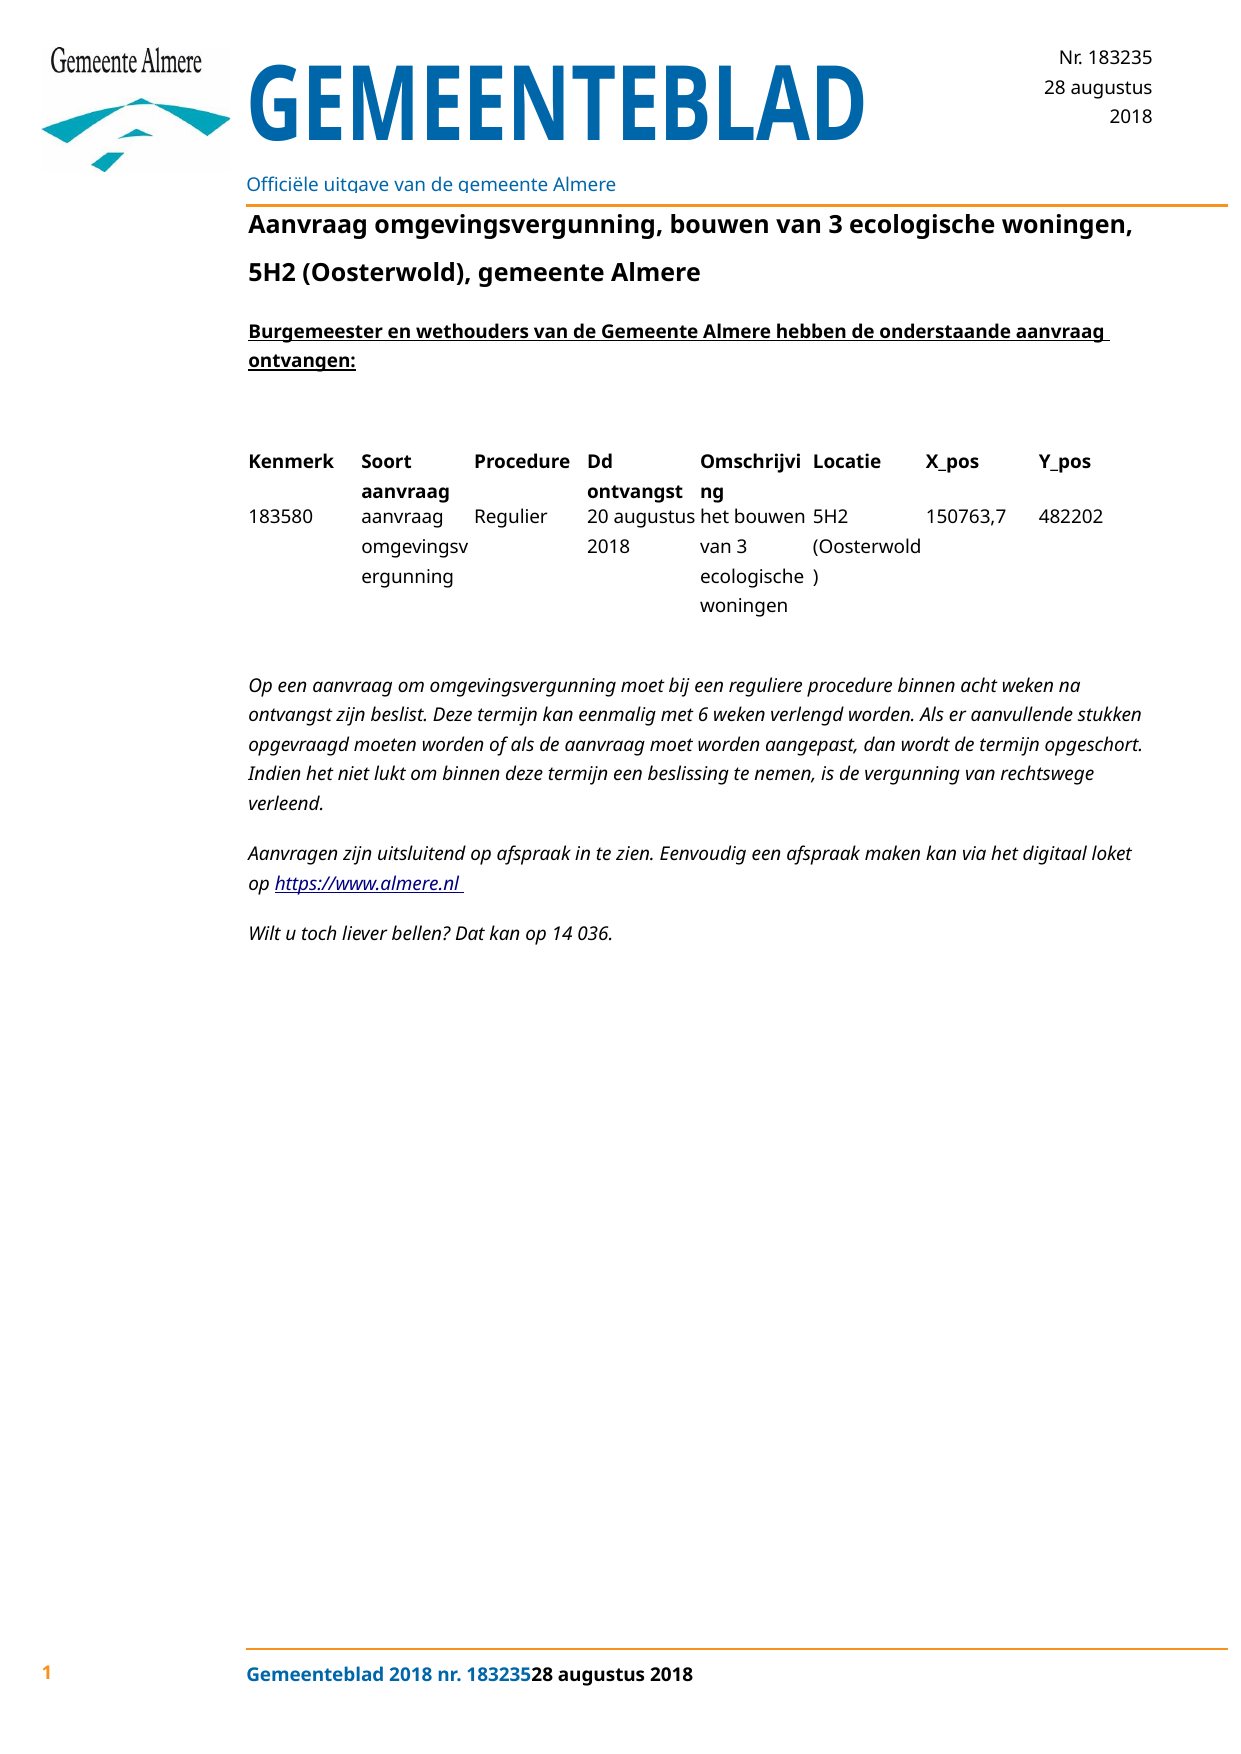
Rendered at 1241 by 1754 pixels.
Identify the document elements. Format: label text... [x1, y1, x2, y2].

table_cell aanvraag omgevingsvergunning [361, 504, 474, 618]
table_cell 482202 [1039, 504, 1152, 618]
table_cell het bouwen van 3 ecologische woningen [700, 504, 813, 618]
table_cell 20 augustus 2018 [587, 504, 700, 618]
text Aanvraag omgevingsvergunning, bouwen van 3 ecologische woningen, 5H2 (Oosterwold), gemeente Almere [248, 207, 1152, 288]
table_header X_pos [926, 449, 1038, 504]
table_header Dd ontvangst [587, 449, 700, 504]
table_header Procedure [474, 449, 587, 504]
picture [41, 47, 231, 172]
table_header Kenmerk [248, 449, 361, 504]
text Wilt u toch liever bellen? Dat kan op 14 036. [248, 921, 1152, 946]
table_cell 5H2 (Oosterwold) [813, 504, 926, 618]
table_header Y_pos [1039, 449, 1152, 504]
text Burgemeester en wethouders van de Gemeente Almere hebben de onderstaande aanvraag ontvangen: [248, 318, 1152, 373]
table_header Locatie [813, 449, 926, 504]
text Aanvragen zijn uitsluitend op afspraak in te zien. Eenvoudig een afspraak maken kan via het digitaal loket op https://www.almere.nl [248, 841, 1152, 896]
table_header Soort aanvraag [361, 449, 474, 504]
table_header Omschrijving [700, 449, 813, 504]
text Op een aanvraag om omgevingsvergunning moet bij een reguliere procedure binnen acht weken na ontvangst zijn beslist. Deze termijn kan eenmalig met 6 weken verlengd worden. Als er aanvullende stukken opgevraagd moeten worden of als de aanvraag moet worden aangepast, dan wordt de termijn opgeschort. Indien het niet lukt om binnen deze termijn een beslissing te nemen, is de vergunning van rechtswege verleend. [248, 672, 1152, 816]
table_cell 150763,7 [926, 504, 1038, 618]
table_cell Regulier [474, 504, 587, 618]
table_cell 183580 [248, 504, 361, 618]
